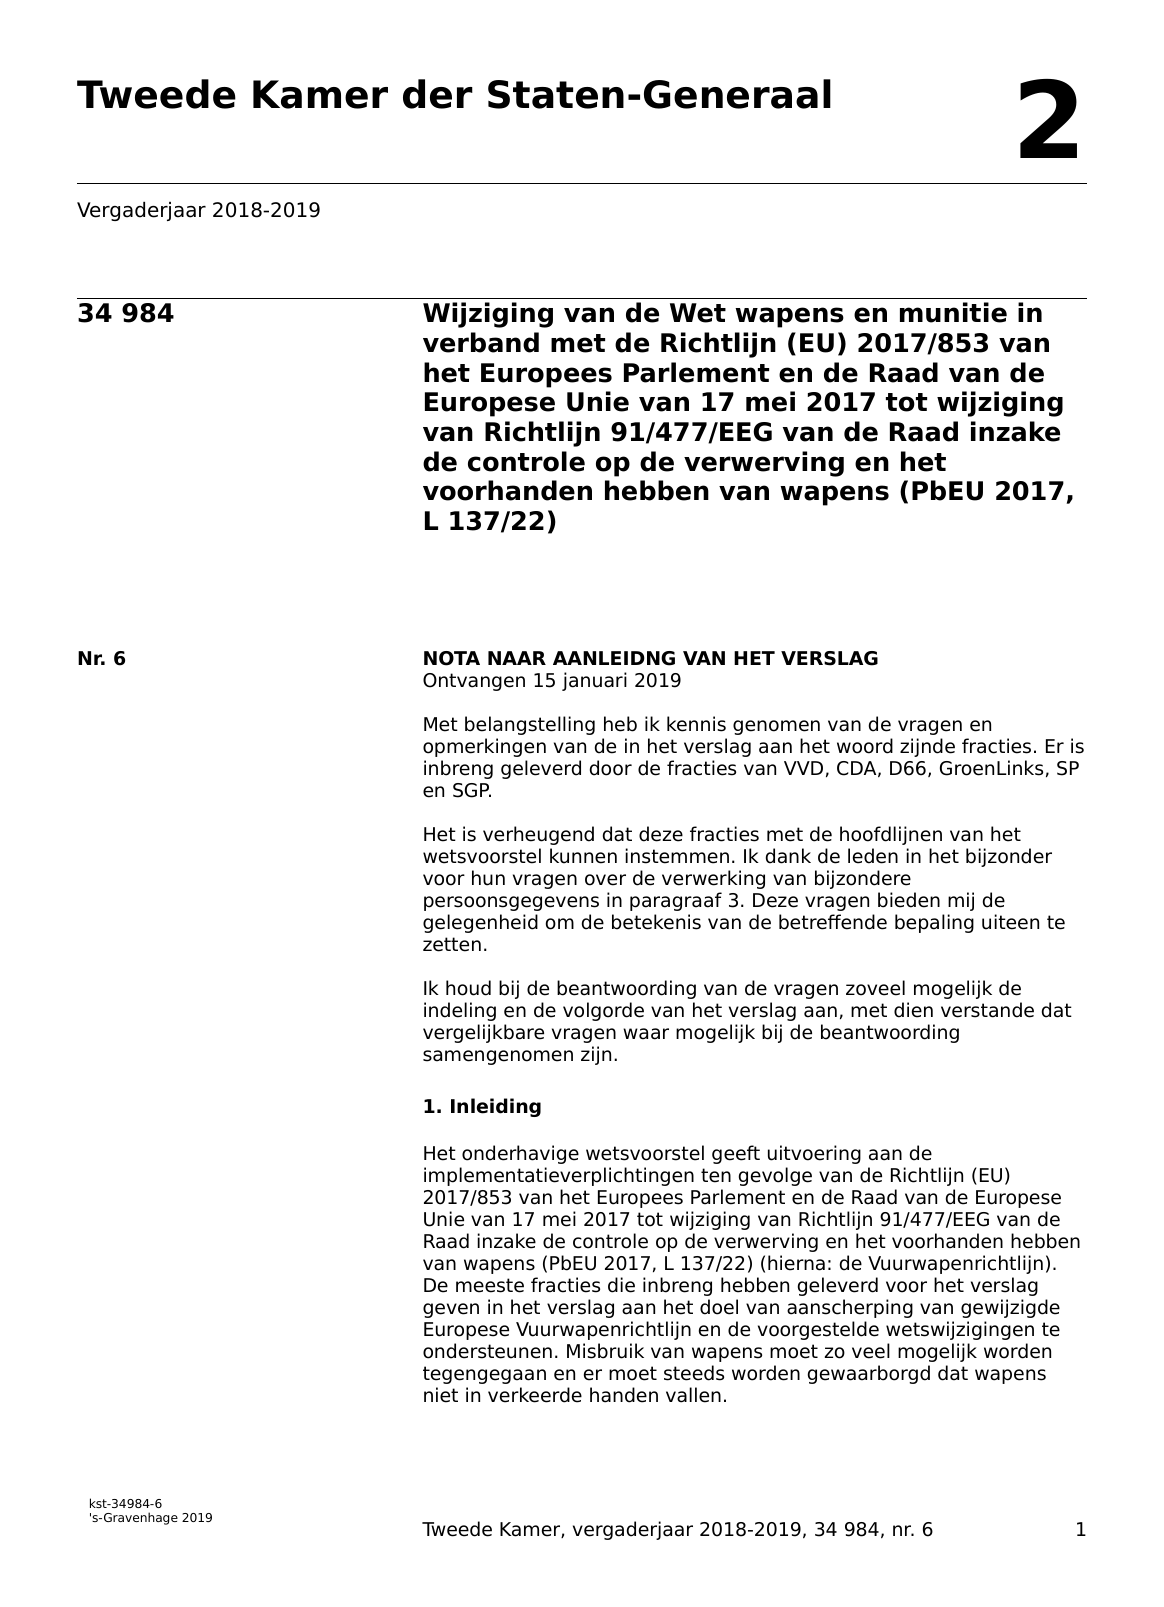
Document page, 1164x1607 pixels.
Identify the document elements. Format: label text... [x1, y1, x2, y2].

text kst-34984-6 [88, 1497, 323, 1511]
table_header Tweede Kamer der Staten-Generaal [77, 59, 886, 183]
text Met belangstelling heb ik kennis genomen van de vragen en opmerkingen van de in het verslag aan het woord zijnde fracties. Er is inbreng geleverd door de fracties van VVD, CDA, D66, GroenLinks, SP en SGP. [422, 714, 1087, 802]
text Ontvangen 15 januari 2019 [422, 669, 1087, 691]
text 's-Gravenhage 2019 [88, 1511, 323, 1525]
table_header 2 [886, 59, 1087, 183]
subtitle 1. Inleiding [422, 1096, 1087, 1118]
text Ik houd bij de beantwoording van de vragen zoveel mogelijk de indeling en de volgorde van het verslag aan, met dien verstande dat vergelijkbare vragen waar mogelijk bij de beantwoording samengenomen zijn. [422, 978, 1087, 1066]
subtitle 34 984 Wijziging van de Wet wapens en munitie in verband met de Richtlijn (EU) 2017/853 van het Europees Parlement en de Raad van de Europese Unie van 17 mei 2017 tot wijziging van Richtlijn 91/477/EEG van de Raad inzake de controle op de verwerving en het voorhanden hebben van wapens (PbEU 2017, L 137/22) [77, 299, 1087, 536]
text Het onderhavige wetsvoorstel geeft uitvoering aan de implementatieverplichtingen ten gevolge van de Richtlijn (EU) 2017/853 van het Europees Parlement en de Raad van de Europese Unie van 17 mei 2017 tot wijziging van Richtlijn 91/477/EEG van de Raad inzake de controle op de verwerving en het voorhanden hebben van wapens (PbEU 2017, L 137/22) (hierna: de Vuurwapenrichtlijn). De meeste fracties die inbreng hebben geleverd voor het verslag geven in het verslag aan het doel van aanscherping van gewijzigde Europese Vuurwapenrichtlijn en de voorgestelde wetswijzigingen te ondersteunen. Misbruik van wapens moet zo veel mogelijk worden tegengegaan en er moet steeds worden gewaarborgd dat wapens niet in verkeerde handen vallen. [422, 1143, 1087, 1406]
table_cell Vergaderjaar 2018-2019 [77, 184, 1087, 298]
subtitle Nr. 6 NOTA NAAR AANLEIDNG VAN HET VERSLAG [77, 647, 1087, 669]
text Het is verheugend dat deze fracties met de hoofdlijnen van het wetsvoorstel kunnen instemmen. Ik dank de leden in het bijzonder voor hun vragen over de verwerking van bijzondere persoonsgegevens in paragraaf 3. Deze vragen bieden mij de gelegenheid om de betekenis van de betreffende bepaling uiteen te zetten. [422, 824, 1087, 956]
